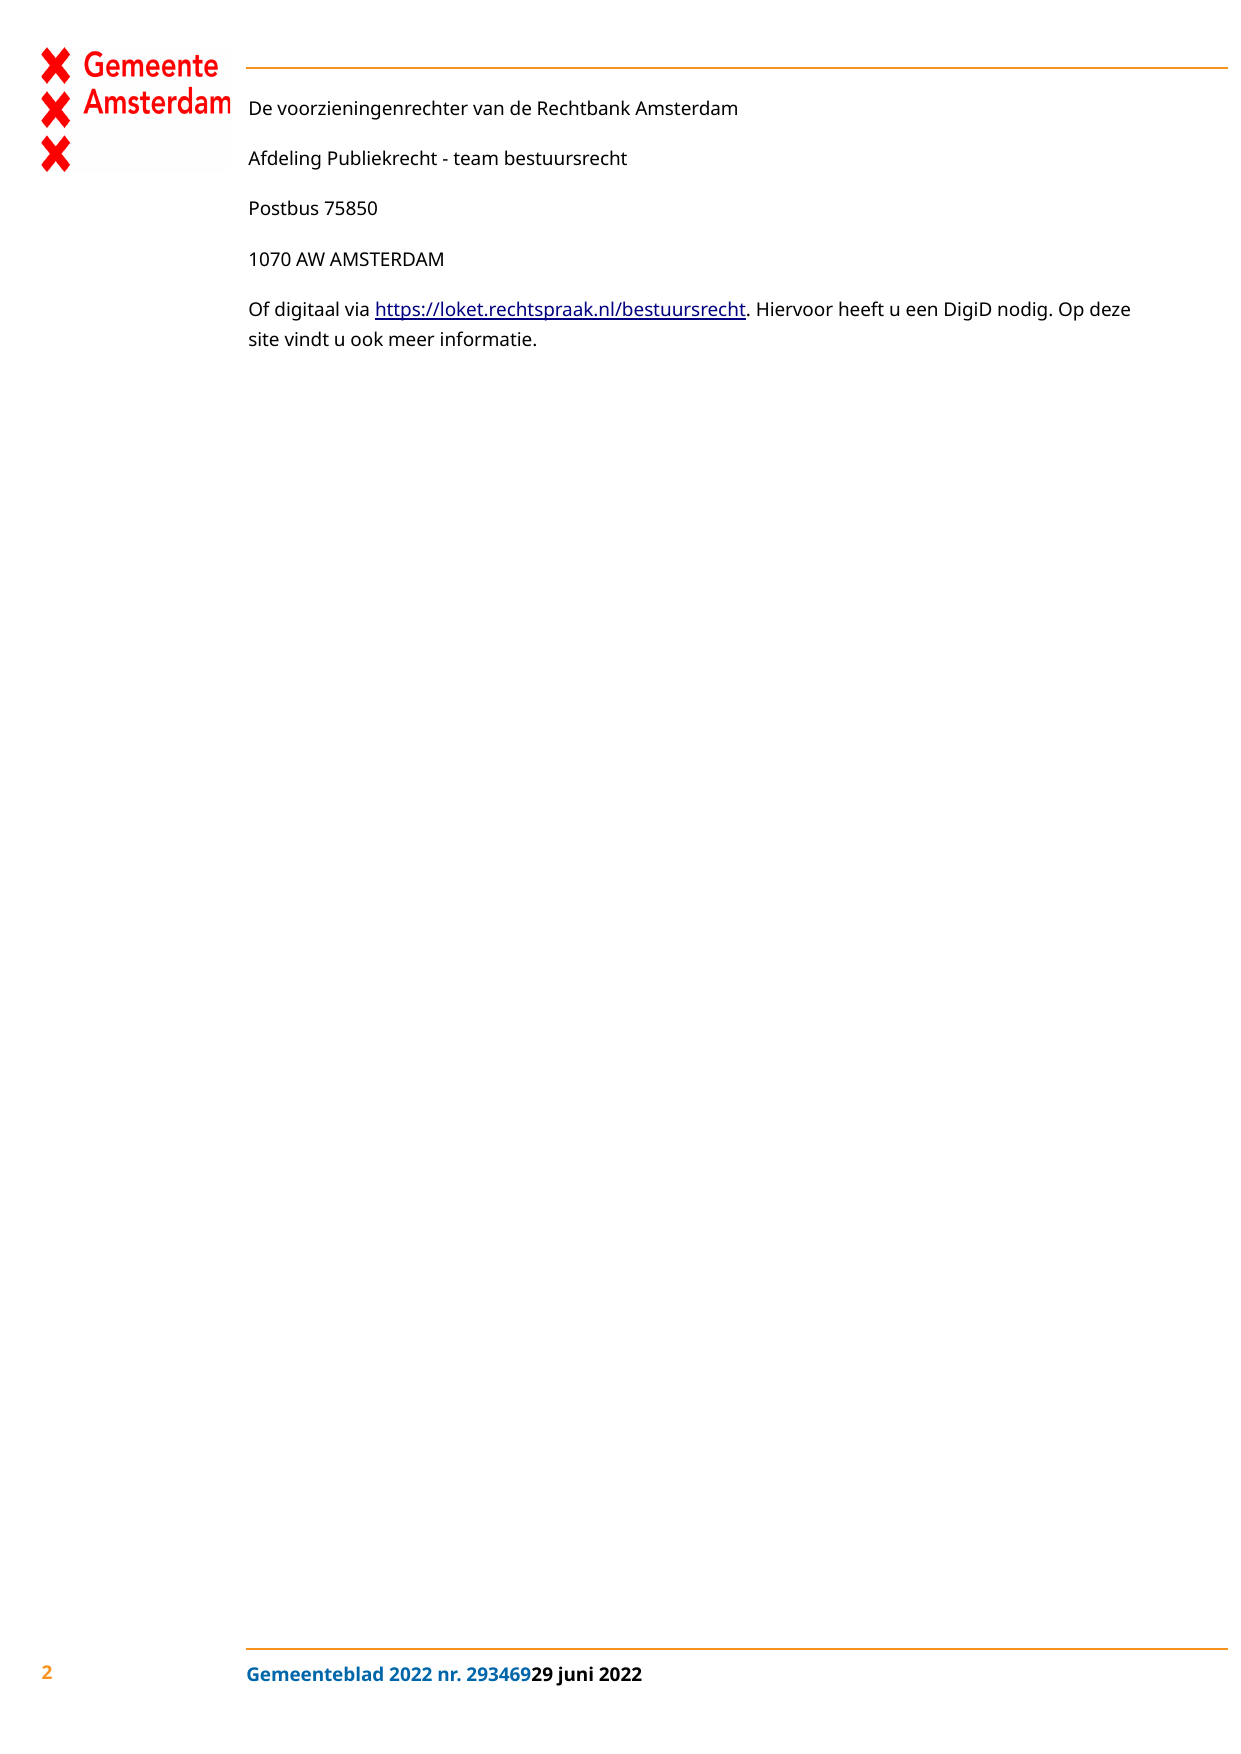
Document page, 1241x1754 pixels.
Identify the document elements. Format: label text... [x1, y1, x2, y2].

picture [41, 47, 231, 172]
text De voorzieningenrechter van de Rechtbank Amsterdam [248, 95, 1152, 121]
text Afdeling Publiekrecht - team bestuursrecht [248, 145, 1152, 171]
text Of digitaal via https://loket.rechtspraak.nl/bestuursrecht. Hiervoor heeft u een DigiD nodig. Op deze site vindt u ook meer informatie. [248, 296, 1152, 352]
text 1070 AW AMSTERDAM [248, 246, 1152, 272]
text Postbus 75850 [248, 196, 1152, 221]
